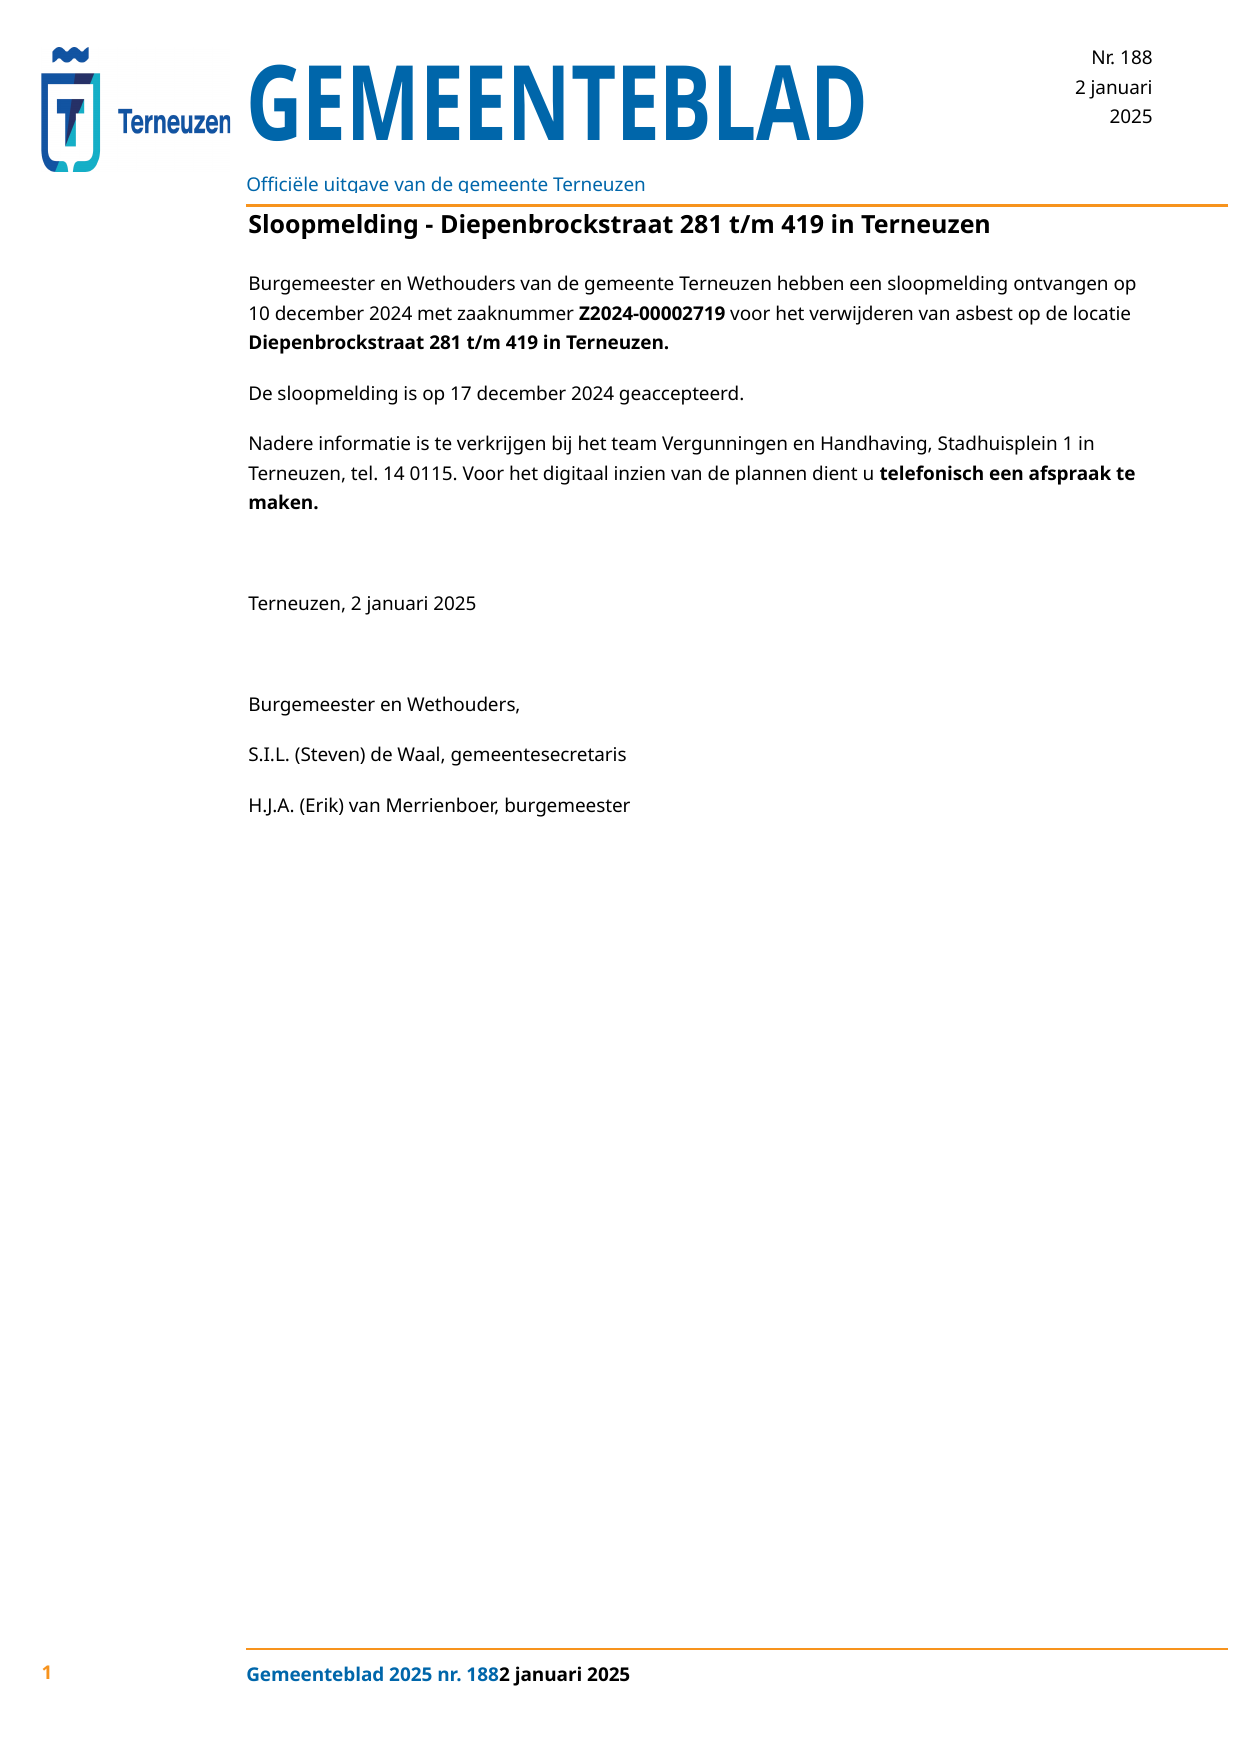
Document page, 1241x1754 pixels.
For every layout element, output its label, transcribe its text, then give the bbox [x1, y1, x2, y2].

text De sloopmelding is op 17 december 2024 geaccepteerd. [248, 380, 1152, 406]
text S.I.L. (Steven) de Waal, gemeentesecretaris [248, 742, 1152, 767]
text H.J.A. (Erik) van Merrienboer, burgemeester [248, 792, 1152, 818]
picture [41, 47, 231, 172]
text Sloopmelding - Diepenbrockstraat 281 t/m 419 in Terneuzen [248, 207, 1152, 241]
text Terneuzen, 2 januari 2025 [248, 590, 1152, 616]
text Burgemeester en Wethouders van de gemeente Terneuzen hebben een sloopmelding ontvangen op 10 december 2024 met zaaknummer Z2024-00002719 voor het verwijderen van asbest op de locatie Diepenbrockstraat 281 t/m 419 in Terneuzen. [248, 270, 1152, 355]
text Burgemeester en Wethouders, [248, 691, 1152, 717]
text Nadere informatie is te verkrijgen bij het team Vergunningen en Handhaving, Stadhuisplein 1 in Terneuzen, tel. 14 0115. Voor het digitaal inzien van de plannen dient u telefonisch een afspraak te maken. [248, 430, 1152, 515]
